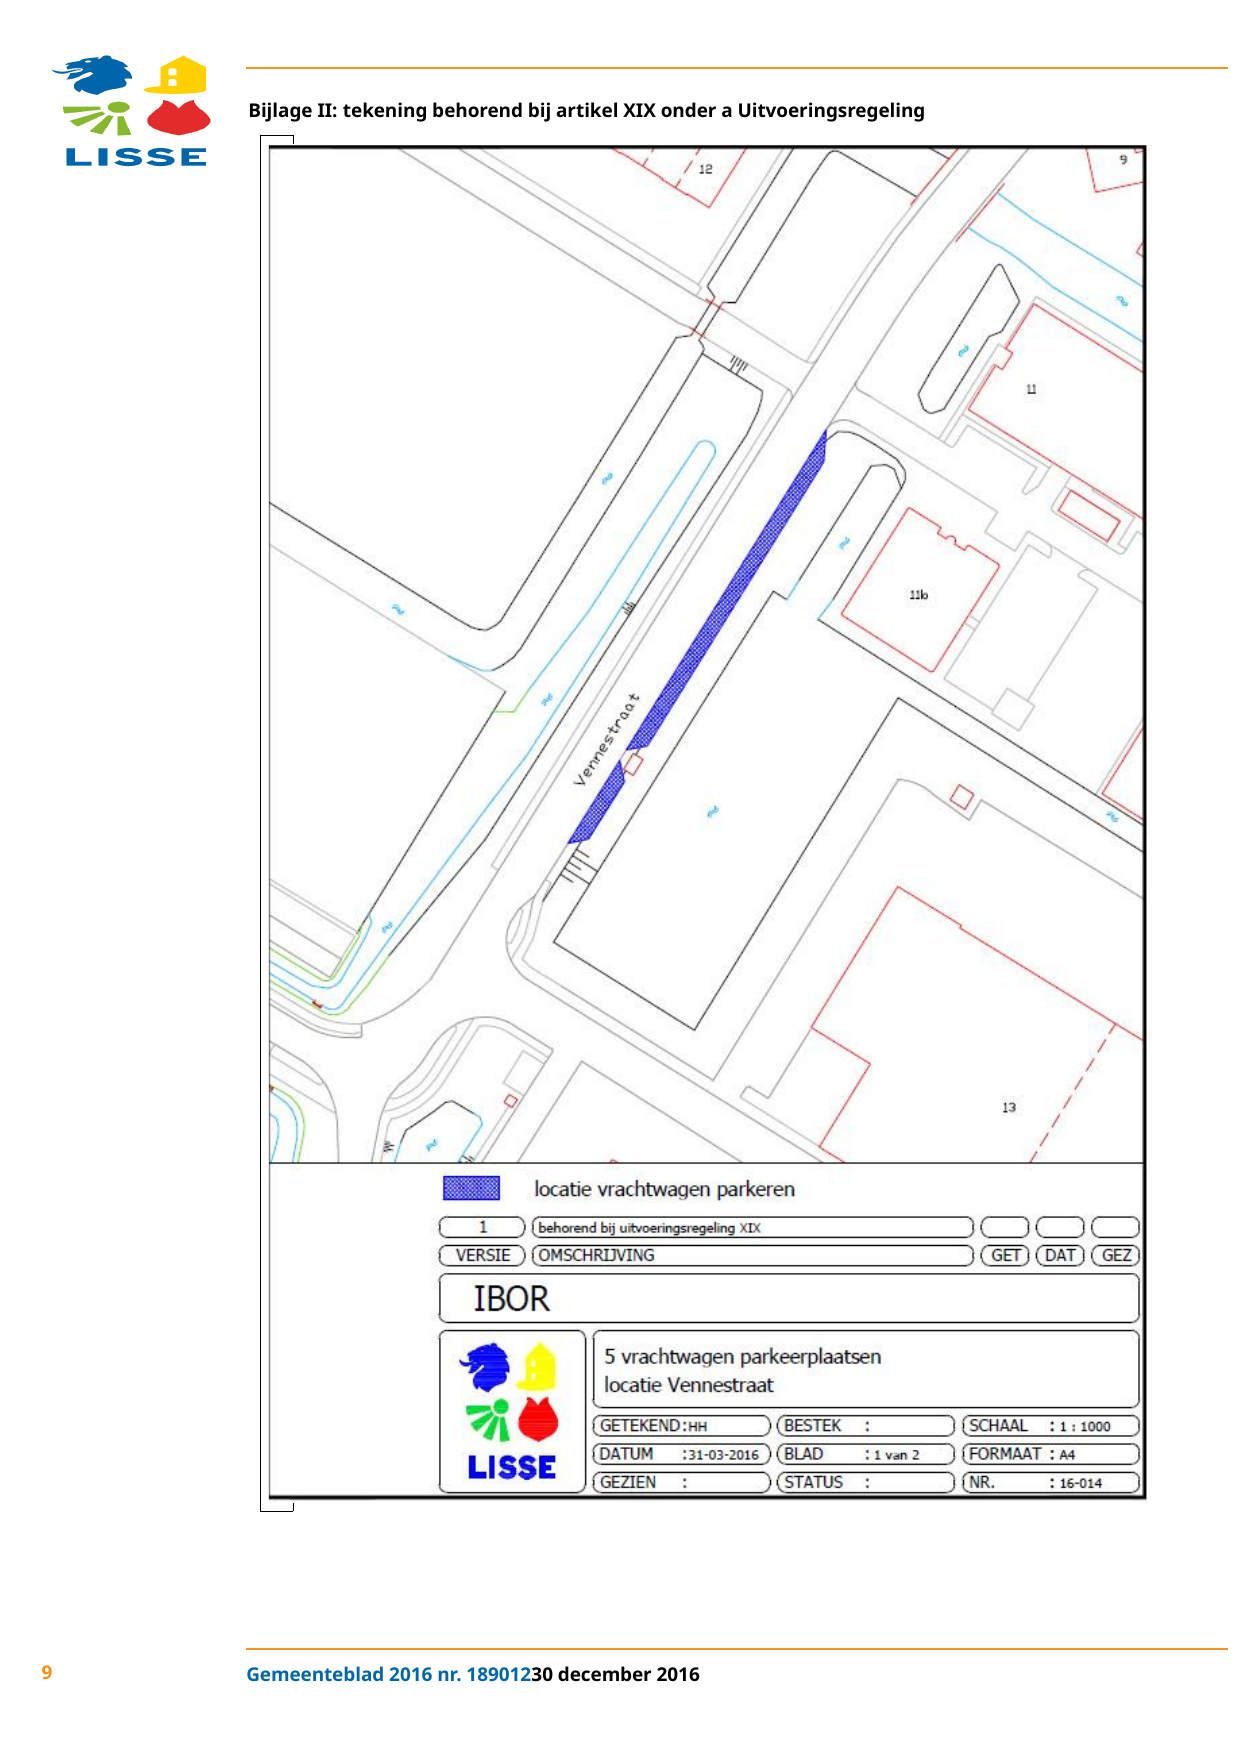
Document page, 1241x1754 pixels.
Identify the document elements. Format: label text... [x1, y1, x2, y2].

picture [41, 47, 231, 172]
text Bijlage II: tekening behorend bij artikel XIX onder a Uitvoeringsregeling [248, 95, 1152, 123]
picture [268, 144, 1152, 1503]
